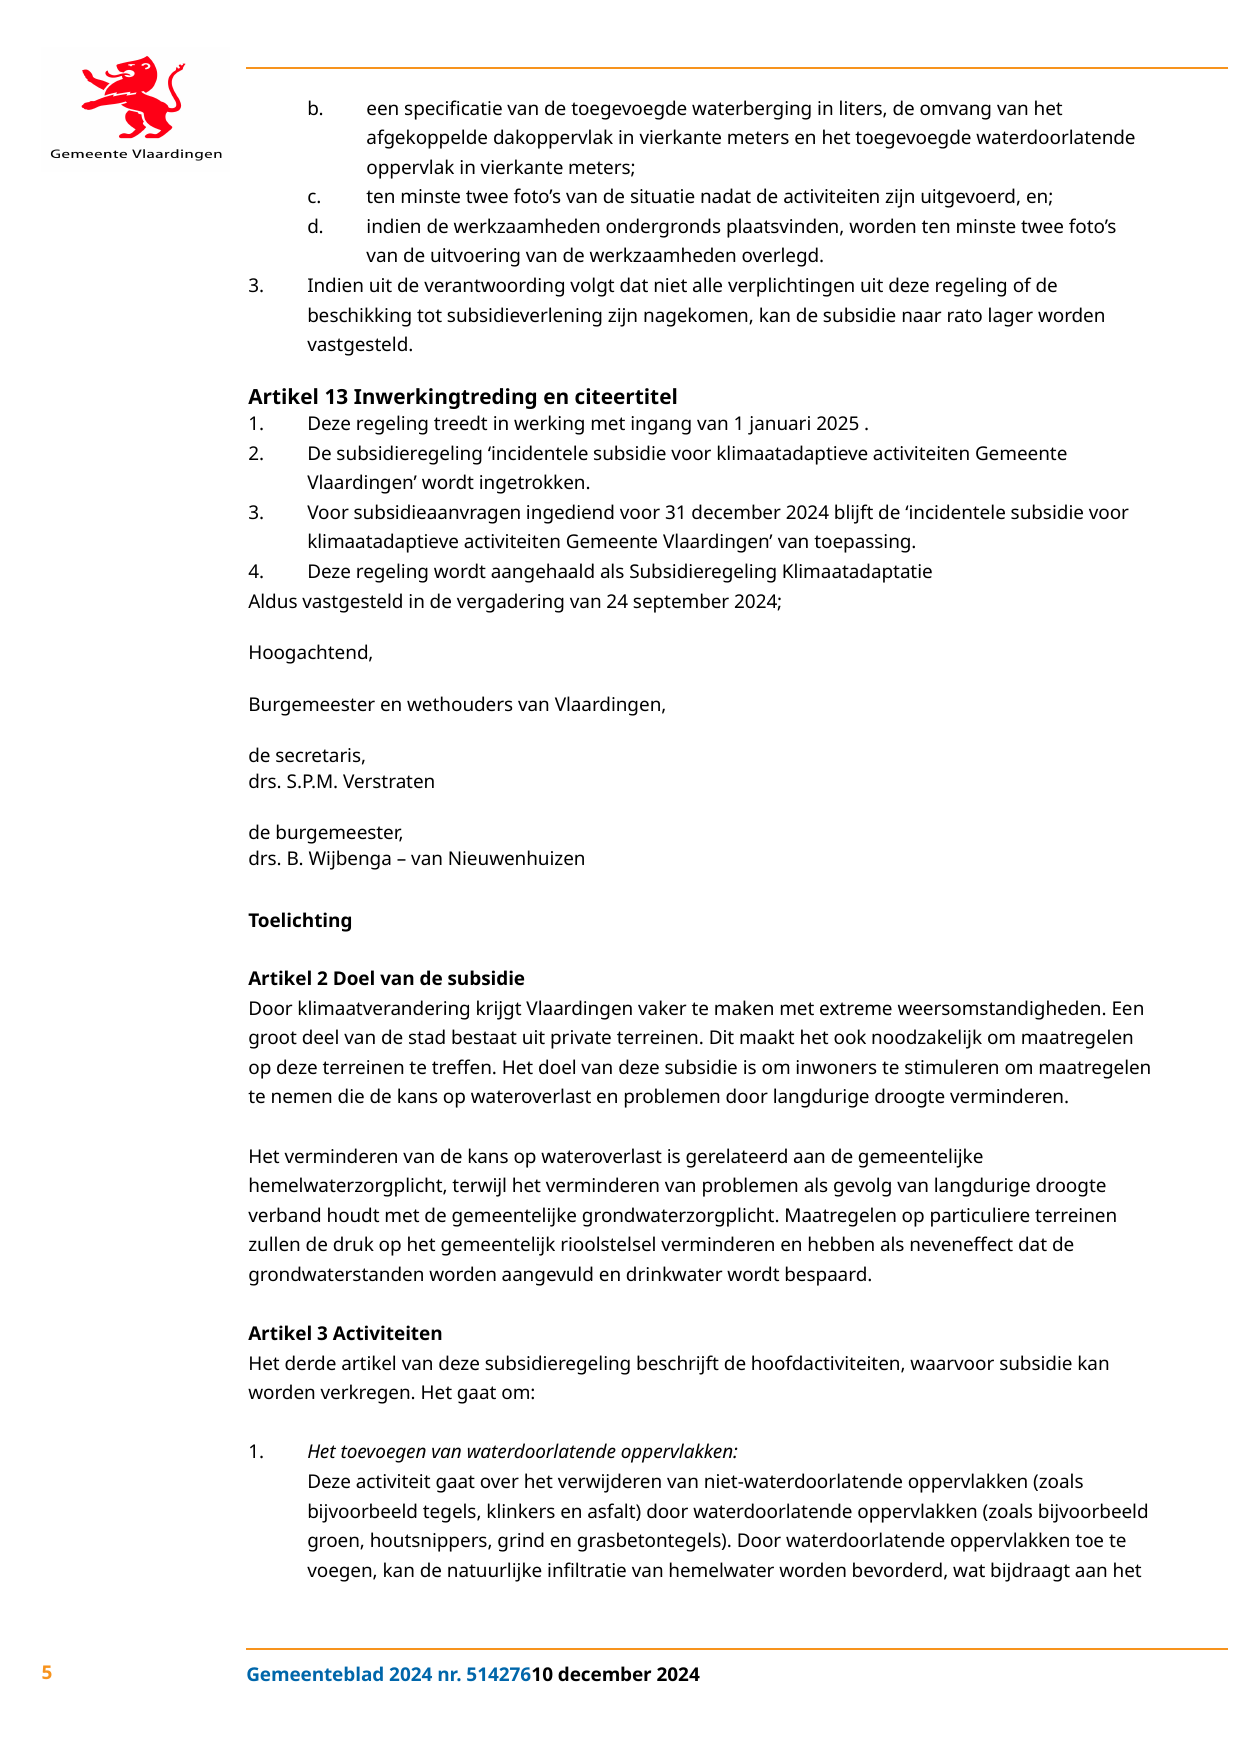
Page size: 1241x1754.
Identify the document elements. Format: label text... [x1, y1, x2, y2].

text drs. S.P.M. Verstraten [248, 768, 1152, 794]
list indien de werkzaamheden ondergronds plaatsvinden, worden ten minste twee foto’s van de uitvoering van de werkzaamheden overlegd. [307, 213, 1152, 268]
text de burgemeester, [248, 819, 1152, 845]
list Deze regeling wordt aangehaald als Subsidieregeling Klimaatadaptatie [248, 558, 1152, 584]
text drs. B. Wijbenga – van Nieuwenhuizen [248, 845, 1152, 871]
text Het verminderen van de kans op wateroverlast is gerelateerd aan de gemeentelijke hemelwaterzorgplicht, terwijl het verminderen van problemen als gevolg van langdurige droogte verband houdt met de gemeentelijke grondwaterzorgplicht. Maatregelen op particuliere terreinen zullen de druk op het gemeentelijk rioolstelsel verminderen en hebben als neveneffect dat de grondwaterstanden worden aangevuld en drinkwater wordt bespaard. [248, 1143, 1152, 1287]
text Burgemeester en wethouders van Vlaardingen, [248, 691, 1152, 716]
list Voor subsidieaanvragen ingediend voor 31 december 2024 blijft de ‘incidentele subsidie voor klimaatadaptieve activiteiten Gemeente Vlaardingen’ van toepassing. [248, 499, 1152, 554]
picture [41, 47, 231, 172]
list Indien uit de verantwoording volgt dat niet alle verplichtingen uit deze regeling of de beschikking tot subsidieverlening zijn nagekomen, kan de subsidie naar rato lager worden vastgesteld. [248, 272, 1152, 357]
list De subsidieregeling ‘incidentele subsidie voor klimaatadaptieve activiteiten Gemeente Vlaardingen’ wordt ingetrokken. [248, 440, 1152, 495]
text de secretaris, [248, 742, 1152, 768]
text Toelichting [248, 897, 1152, 936]
text Door klimaatverandering krijgt Vlaardingen vaker te maken met extreme weersomstandigheden. Een groot deel van de stad bestaat uit private terreinen. Dit maakt het ook noodzakelijk om maatregelen op deze terreinen te treffen. Het doel van deze subsidie is om inwoners te stimuleren om maatregelen te nemen die de kans op wateroverlast en problemen door langdurige droogte verminderen. [248, 995, 1152, 1109]
list Het toevoegen van waterdoorlatende oppervlakken: [248, 1439, 1152, 1464]
text Het derde artikel van deze subsidieregeling beschrijft de hoofdactiviteiten, waarvoor subsidie kan worden verkregen. Het gaat om: [248, 1350, 1152, 1405]
list ten minste twee foto’s van de situatie nadat de activiteiten zijn uitgevoerd, en; [307, 183, 1152, 209]
text Artikel 2 Doel van de subsidie [248, 965, 1152, 991]
list Deze activiteit gaat over het verwijderen van niet-waterdoorlatende oppervlakken (zoals bijvoorbeeld tegels, klinkers en asfalt) door waterdoorlatende oppervlakken (zoals bijvoorbeeld groen, houtsnippers, grind en grasbetontegels). Door waterdoorlatende oppervlakken toe te voegen, kan de natuurlijke infiltratie van hemelwater worden bevorderd, wat bijdraagt aan het [248, 1468, 1152, 1583]
text Artikel 13 Inwerkingtreding en citeertitel [248, 382, 1152, 410]
text Aldus vastgesteld in de vergadering van 24 september 2024; [248, 588, 1152, 613]
list een specificatie van de toegevoegde waterberging in liters, de omvang van het afgekoppelde dakoppervlak in vierkante meters en het toegevoegde waterdoorlatende oppervlak in vierkante meters; [307, 95, 1152, 180]
text Hoogachtend, [248, 639, 1152, 665]
list Deze regeling treedt in werking met ingang van 1 januari 2025 . [248, 410, 1152, 436]
text Artikel 3 Activiteiten [248, 1320, 1152, 1346]
